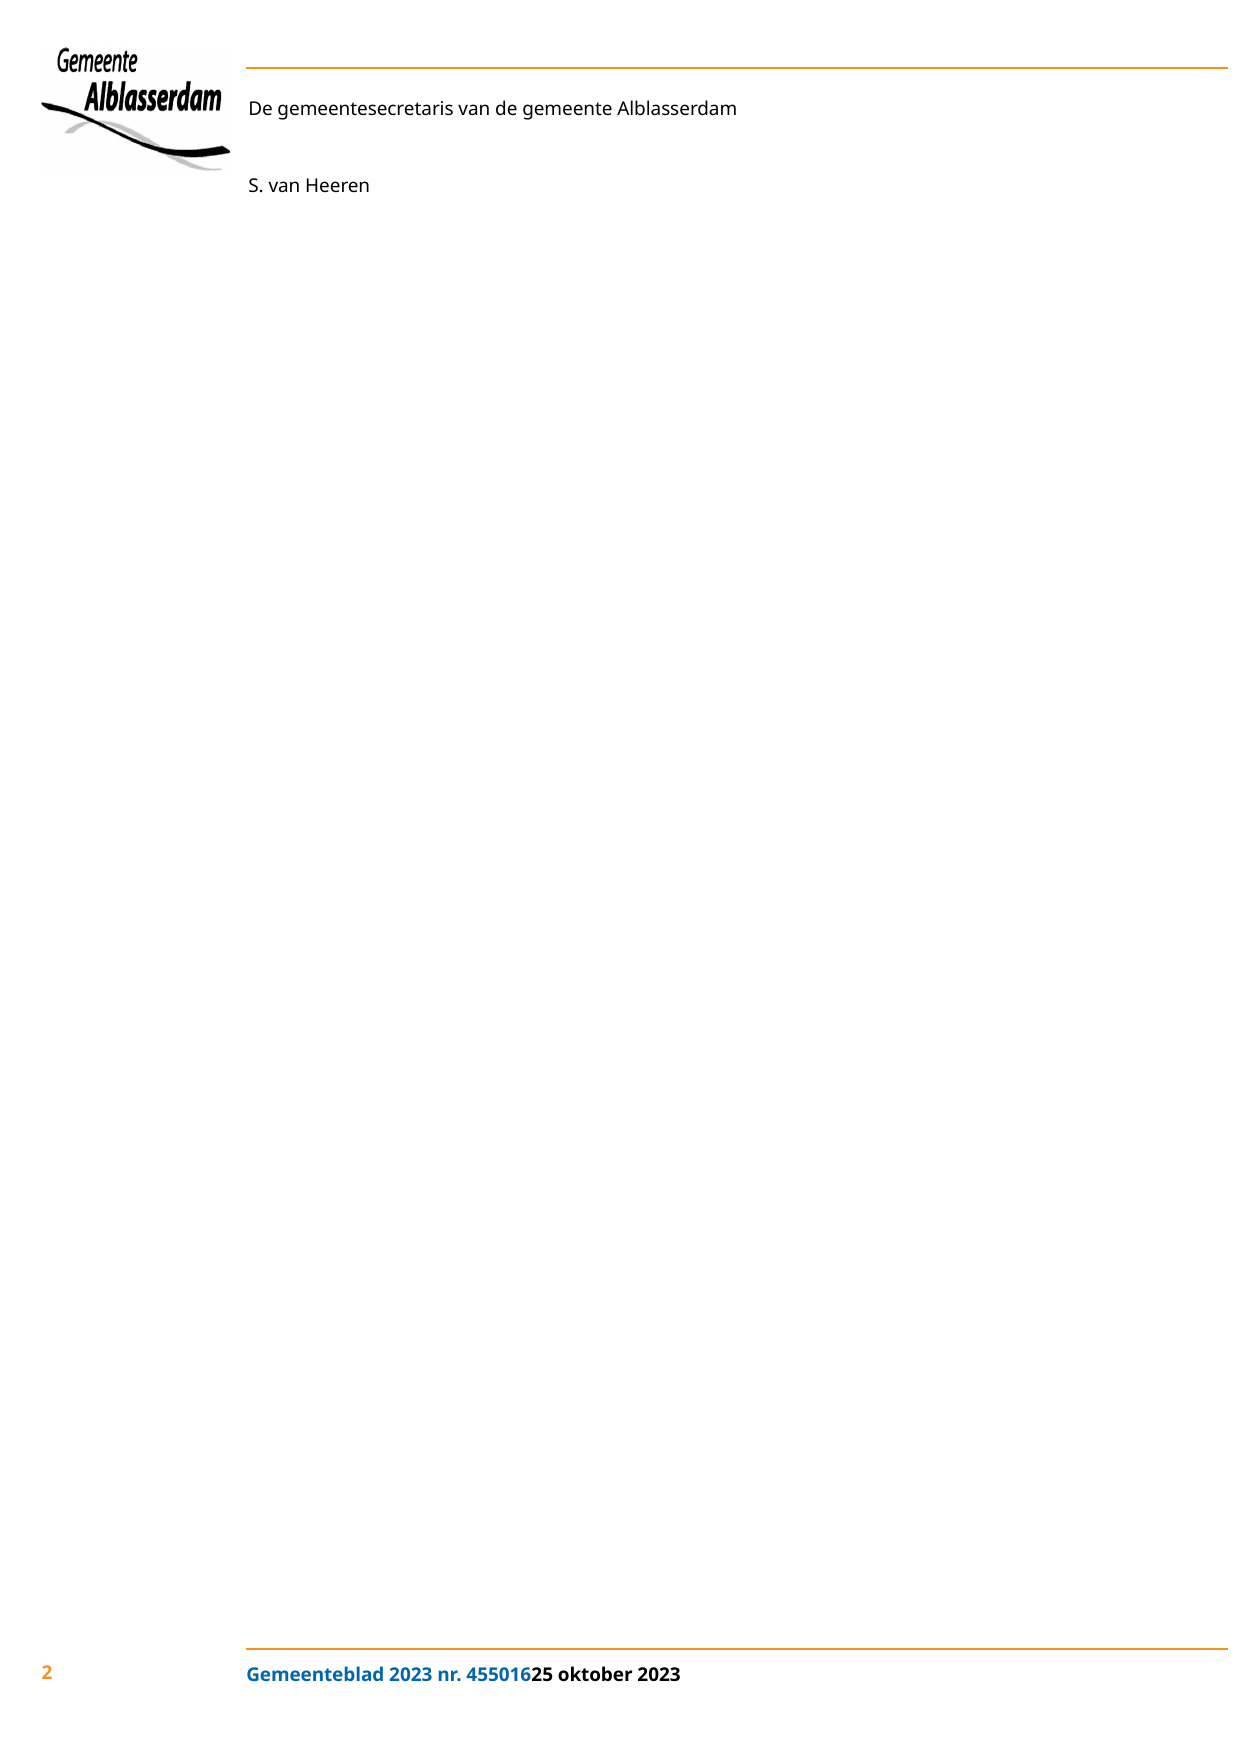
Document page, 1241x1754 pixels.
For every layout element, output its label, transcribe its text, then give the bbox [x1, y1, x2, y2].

text S. van Heeren [248, 172, 1152, 198]
picture [41, 47, 231, 172]
text De gemeentesecretaris van de gemeente Alblasserdam [248, 95, 1152, 121]
